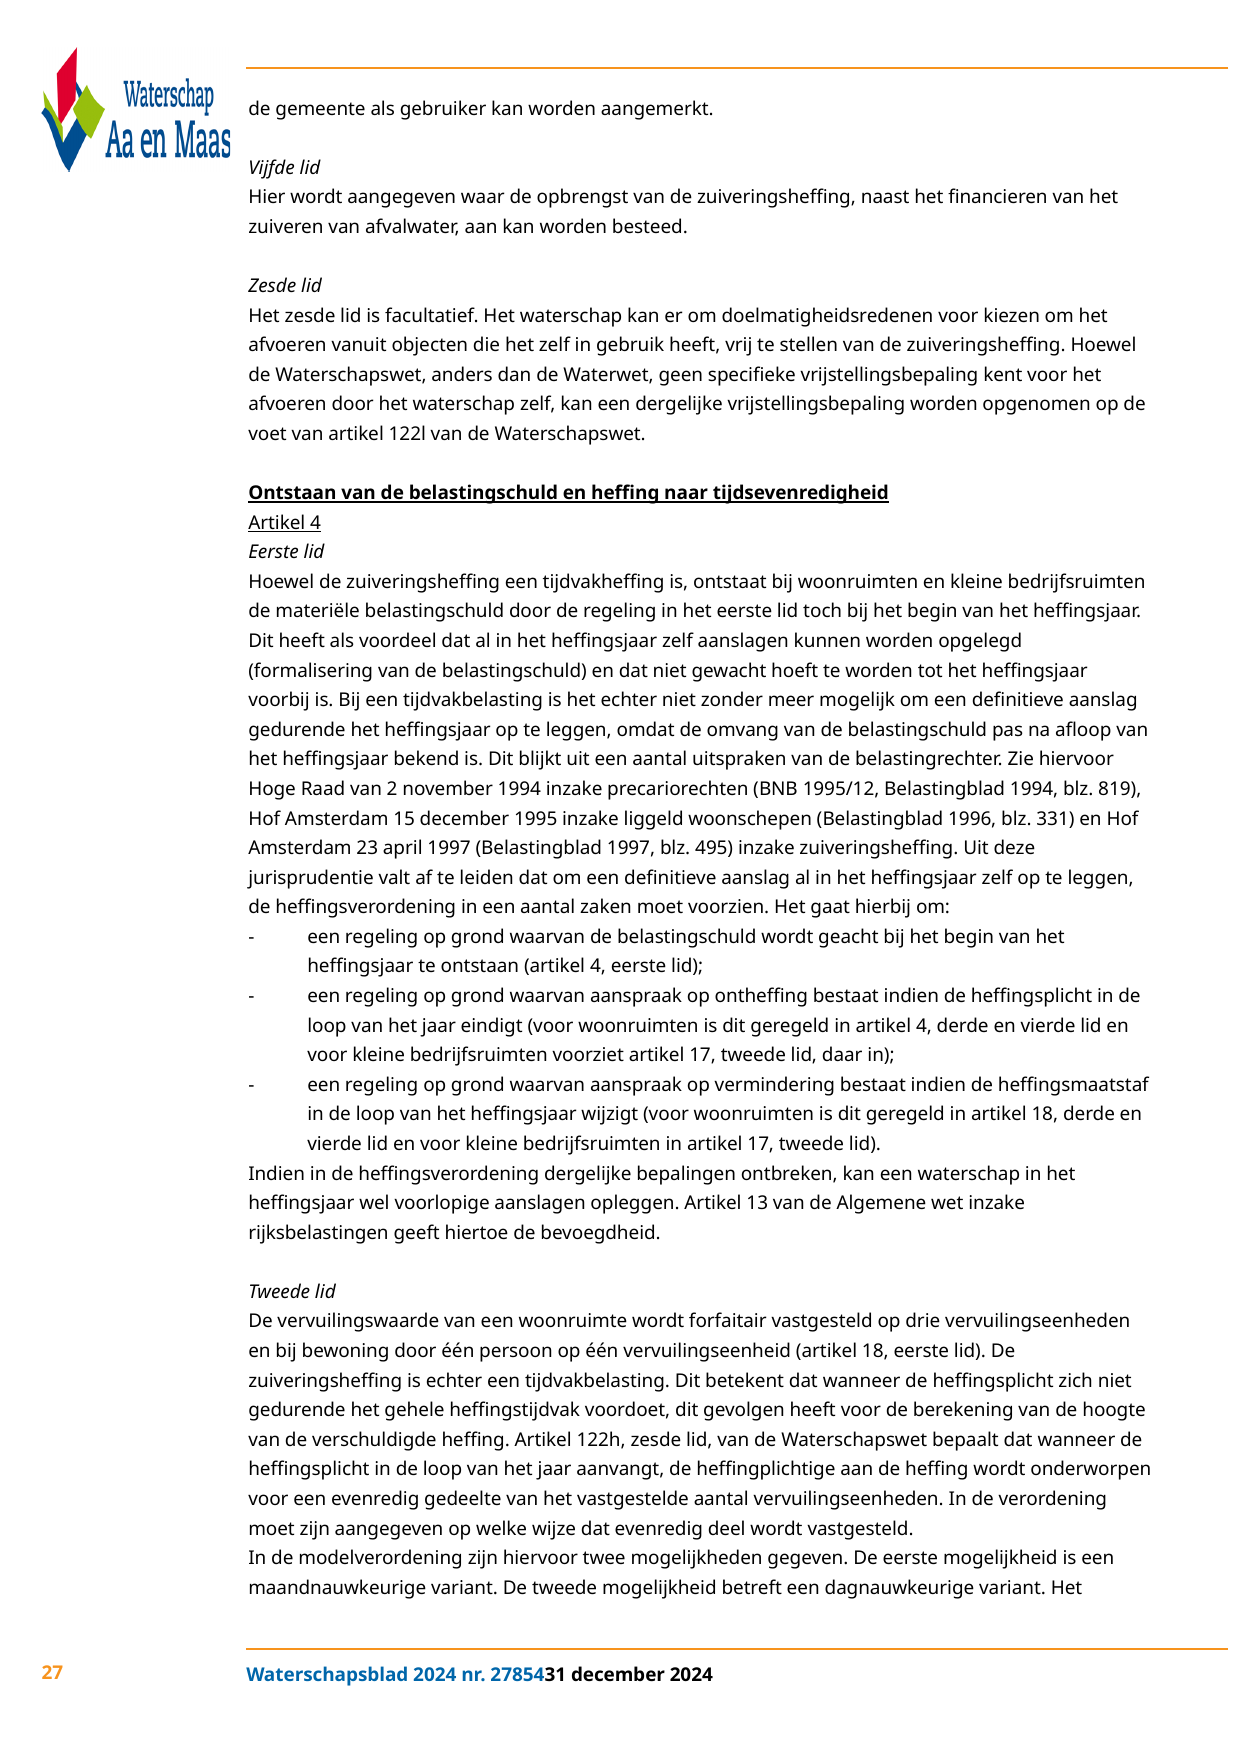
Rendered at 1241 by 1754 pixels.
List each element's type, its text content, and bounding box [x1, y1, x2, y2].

list een regeling op grond waarvan de belastingschuld wordt geacht bij het begin van het heffingsjaar te ontstaan (artikel 4, eerste lid); [248, 923, 1152, 978]
list een regeling op grond waarvan aanspraak op ontheffing bestaat indien de heffingsplicht in de loop van het jaar eindigt (voor woonruimten is dit geregeld in artikel 4, derde en vierde lid en voor kleine bedrijfsruimten voorziet artikel 17, tweede lid, daar in); [248, 982, 1152, 1067]
text De vervuilingswaarde van een woonruimte wordt forfaitair vastgesteld op drie vervuilingseenheden en bij bewoning door één persoon op één vervuilingseenheid (artikel 18, eerste lid). De zuiveringsheffing is echter een tijdvakbelasting. Dit betekent dat wanneer de heffingsplicht zich niet gedurende het gehele heffingstijdvak voordoet, dit gevolgen heeft voor de berekening van de hoogte van de verschuldigde heffing. Artikel 122h, zesde lid, van de Waterschapswet bepaalt dat wanneer de heffingsplicht in de loop van het jaar aanvangt, de heffingplichtige aan de heffing wordt onderworpen voor een evenredig gedeelte van het vastgestelde aantal vervuilingseenheden. In de verordening moet zijn aangegeven op welke wijze dat evenredig deel wordt vastgesteld. [248, 1308, 1152, 1541]
text de gemeente als gebruiker kan worden aangemerkt. [248, 95, 1152, 121]
text Hier wordt aangegeven waar de opbrengst van de zuiveringsheffing, naast het financieren van het zuiveren van afvalwater, aan kan worden besteed. [248, 183, 1152, 239]
text Hoewel de zuiveringsheffing een tijdvakheffing is, ontstaat bij woonruimten en kleine bedrijfsruimten de materiële belastingschuld door de regeling in het eerste lid toch bij het begin van het heffingsjaar. Dit heeft als voordeel dat al in het heffingsjaar zelf aanslagen kunnen worden opgelegd (formalisering van de belastingschuld) en dat niet gewacht hoeft te worden tot het heffingsjaar voorbij is. Bij een tijdvakbelasting is het echter niet zonder meer mogelijk om een definitieve aanslag gedurende het heffingsjaar op te leggen, omdat de omvang van de belastingschuld pas na afloop van het heffingsjaar bekend is. Dit blijkt uit een aantal uitspraken van de belastingrechter. Zie hiervoor Hoge Raad van 2 november 1994 inzake precariorechten (BNB 1995/12, Belastingblad 1994, blz. 819), Hof Amsterdam 15 december 1995 inzake liggeld woonschepen (Belastingblad 1996, blz. 331) en Hof Amsterdam 23 april 1997 (Belastingblad 1997, blz. 495) inzake zuiveringsheffing. Uit deze jurisprudentie valt af te leiden dat om een definitieve aanslag al in het heffingsjaar zelf op te leggen, de heffingsverordening in een aantal zaken moet voorzien. Het gaat hierbij om: [248, 568, 1152, 919]
text In de modelverordening zijn hiervoor twee mogelijkheden gegeven. De eerste mogelijkheid is een maandnauwkeurige variant. De tweede mogelijkheid betreft een dagnauwkeurige variant. Het [248, 1544, 1152, 1600]
picture [41, 47, 231, 172]
text Zesde lid [248, 272, 1152, 298]
text Artikel 4 [248, 509, 1152, 535]
text Ontstaan van de belastingschuld en heffing naar tijdsevenredigheid [248, 479, 1152, 505]
text Het zesde lid is facultatief. Het waterschap kan er om doelmatigheidsredenen voor kiezen om het afvoeren vanuit objecten die het zelf in gebruik heeft, vrij te stellen van de zuiveringsheffing. Hoewel de Waterschapswet, anders dan de Waterwet, geen specifieke vrijstellingsbepaling kent voor het afvoeren door het waterschap zelf, kan een dergelijke vrijstellingsbepaling worden opgenomen op de voet van artikel 122l van de Waterschapswet. [248, 302, 1152, 446]
text Tweede lid [248, 1278, 1152, 1304]
text Vijfde lid [248, 154, 1152, 180]
text Eerste lid [248, 538, 1152, 564]
list een regeling op grond waarvan aanspraak op vermindering bestaat indien de heffingsmaatstaf in de loop van het heffingsjaar wijzigt (voor woonruimten is dit geregeld in artikel 18, derde en vierde lid en voor kleine bedrijfsruimten in artikel 17, tweede lid). [248, 1071, 1152, 1156]
text Indien in de heffingsverordening dergelijke bepalingen ontbreken, kan een waterschap in het heffingsjaar wel voorlopige aanslagen opleggen. Artikel 13 van de Algemene wet inzake rijksbelastingen geeft hiertoe de bevoegdheid. [248, 1160, 1152, 1245]
